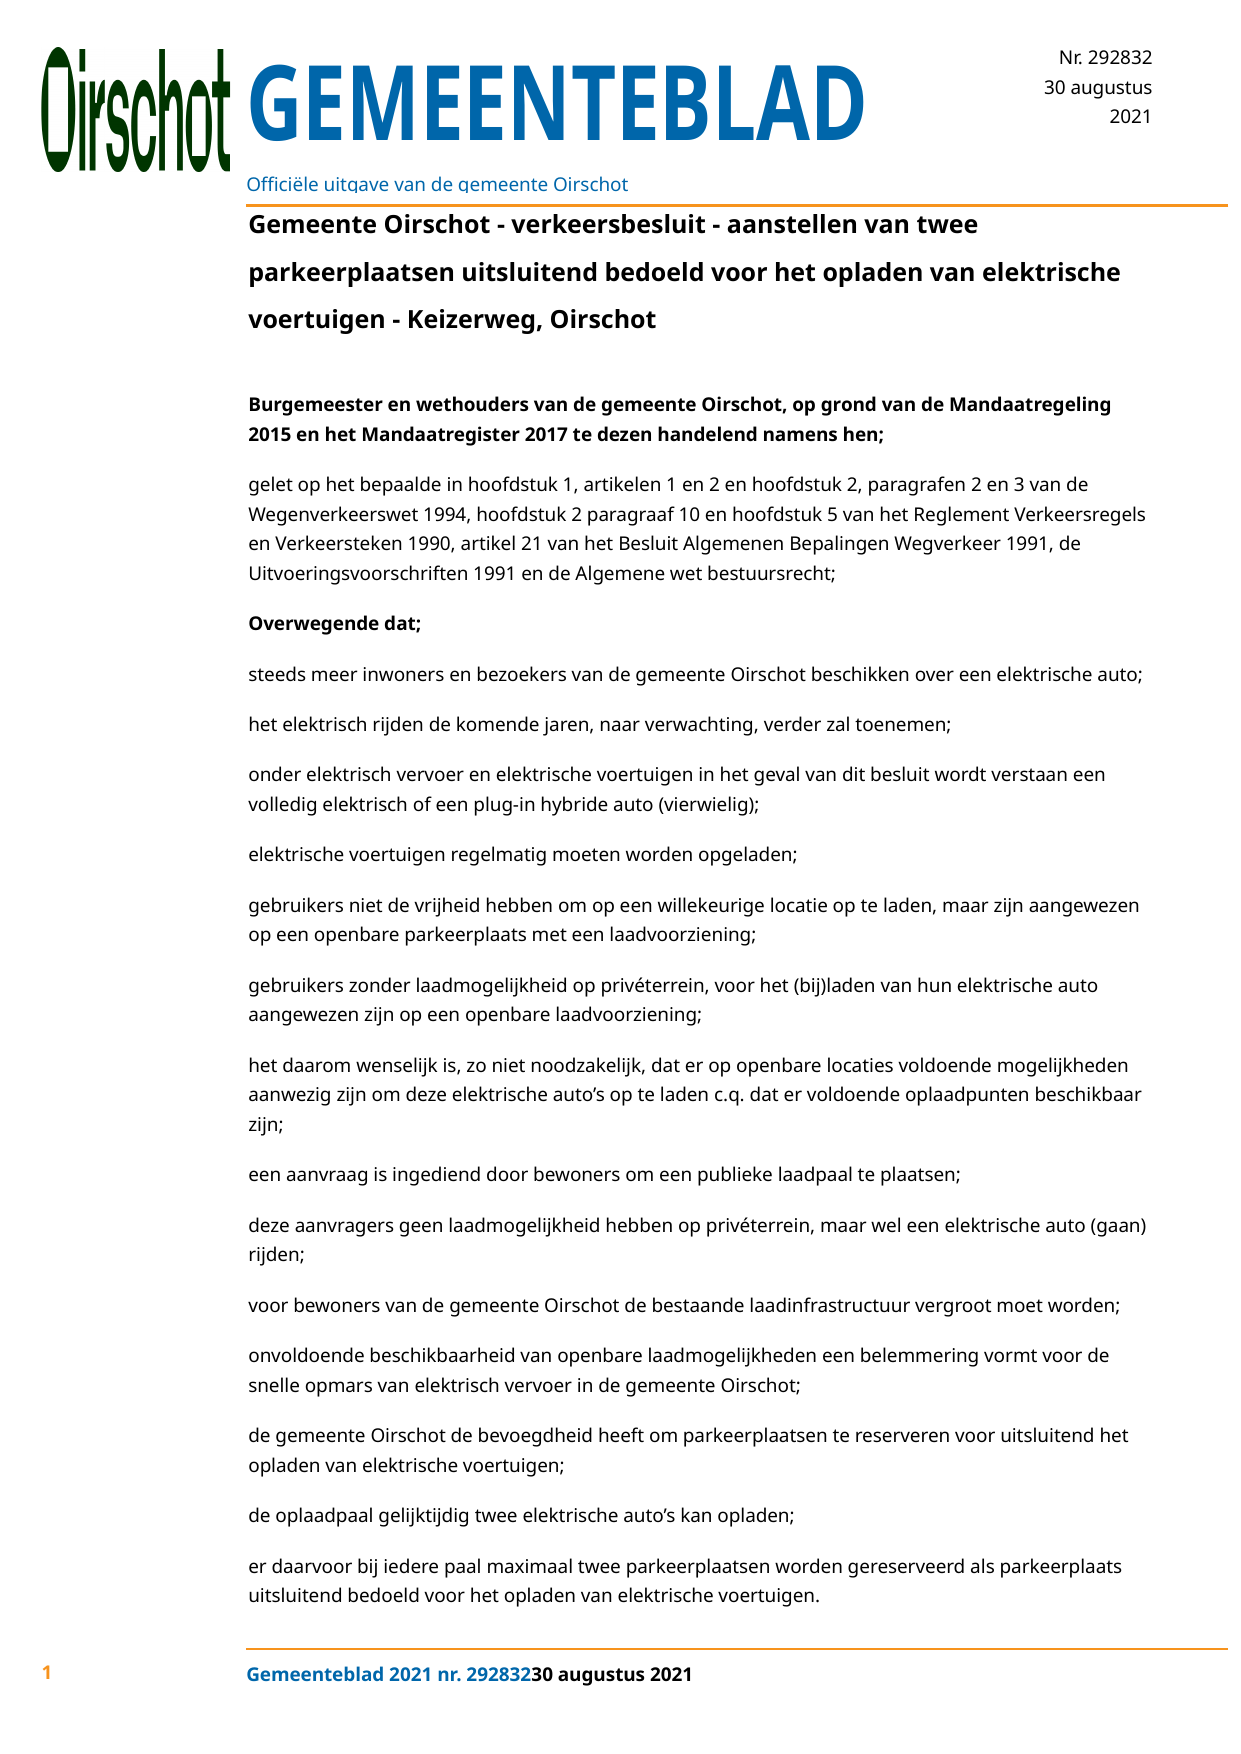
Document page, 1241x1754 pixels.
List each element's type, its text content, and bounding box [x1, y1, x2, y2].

text gebruikers zonder laadmogelijkheid op privéterrein, voor het (bij)laden van hun elektrische auto aangewezen zijn op een openbare laadvoorziening; [248, 972, 1152, 1027]
text voor bewoners van de gemeente Oirschot de bestaande laadinfrastructuur vergroot moet worden; [248, 1292, 1152, 1318]
text de gemeente Oirschot de bevoegdheid heeft om parkeerplaatsen te reserveren voor uitsluitend het opladen van elektrische voertuigen; [248, 1422, 1152, 1478]
text elektrische voertuigen regelmatig moeten worden opgeladen; [248, 842, 1152, 867]
text er daarvoor bij iedere paal maximaal twee parkeerplaatsen worden gereserveerd als parkeerplaats uitsluitend bedoeld voor het opladen van elektrische voertuigen. [248, 1553, 1152, 1608]
text het elektrisch rijden de komende jaren, naar verwachting, verder zal toenemen; [248, 711, 1152, 737]
text onvoldoende beschikbaarheid van openbare laadmogelijkheden een belemmering vormt voor de snelle opmars van elektrisch vervoer in de gemeente Oirschot; [248, 1342, 1152, 1398]
text Gemeente Oirschot - verkeersbesluit - aanstellen van twee parkeerplaatsen uitsluitend bedoeld voor het opladen van elektrische voertuigen - Keizerweg, Oirschot [248, 207, 1152, 336]
picture [41, 47, 231, 172]
text Overwegende dat; [248, 610, 1152, 636]
text een aanvraag is ingediend door bewoners om een publieke laadpaal te plaatsen; [248, 1162, 1152, 1187]
text steeds meer inwoners en bezoekers van de gemeente Oirschot beschikken over een elektrische auto; [248, 661, 1152, 687]
text onder elektrisch vervoer en elektrische voertuigen in het geval van dit besluit wordt verstaan een volledig elektrisch of een plug-in hybride auto (vierwielig); [248, 762, 1152, 817]
text Burgemeester en wethouders van de gemeente Oirschot, op grond van de Mandaatregeling 2015 en het Mandaatregister 2017 te dezen handelend namens hen; [248, 391, 1152, 447]
text de oplaadpaal gelijktijdig twee elektrische auto’s kan opladen; [248, 1502, 1152, 1528]
text deze aanvragers geen laadmogelijkheid hebben op privéterrein, maar wel een elektrische auto (gaan) rijden; [248, 1212, 1152, 1267]
text gelet op het bepaalde in hoofdstuk 1, artikelen 1 en 2 en hoofdstuk 2, paragrafen 2 en 3 van de Wegenverkeerswet 1994, hoofdstuk 2 paragraaf 10 en hoofdstuk 5 van het Reglement Verkeersregels en Verkeersteken 1990, artikel 21 van het Besluit Algemenen Bepalingen Wegverkeer 1991, de Uitvoeringsvoorschriften 1991 en de Algemene wet bestuursrecht; [248, 471, 1152, 586]
text gebruikers niet de vrijheid hebben om op een willekeurige locatie op te laden, maar zijn aangewezen op een openbare parkeerplaats met een laadvoorziening; [248, 892, 1152, 947]
text het daarom wenselijk is, zo niet noodzakelijk, dat er op openbare locaties voldoende mogelijkheden aanwezig zijn om deze elektrische auto’s op te laden c.q. dat er voldoende oplaadpunten beschikbaar zijn; [248, 1052, 1152, 1137]
